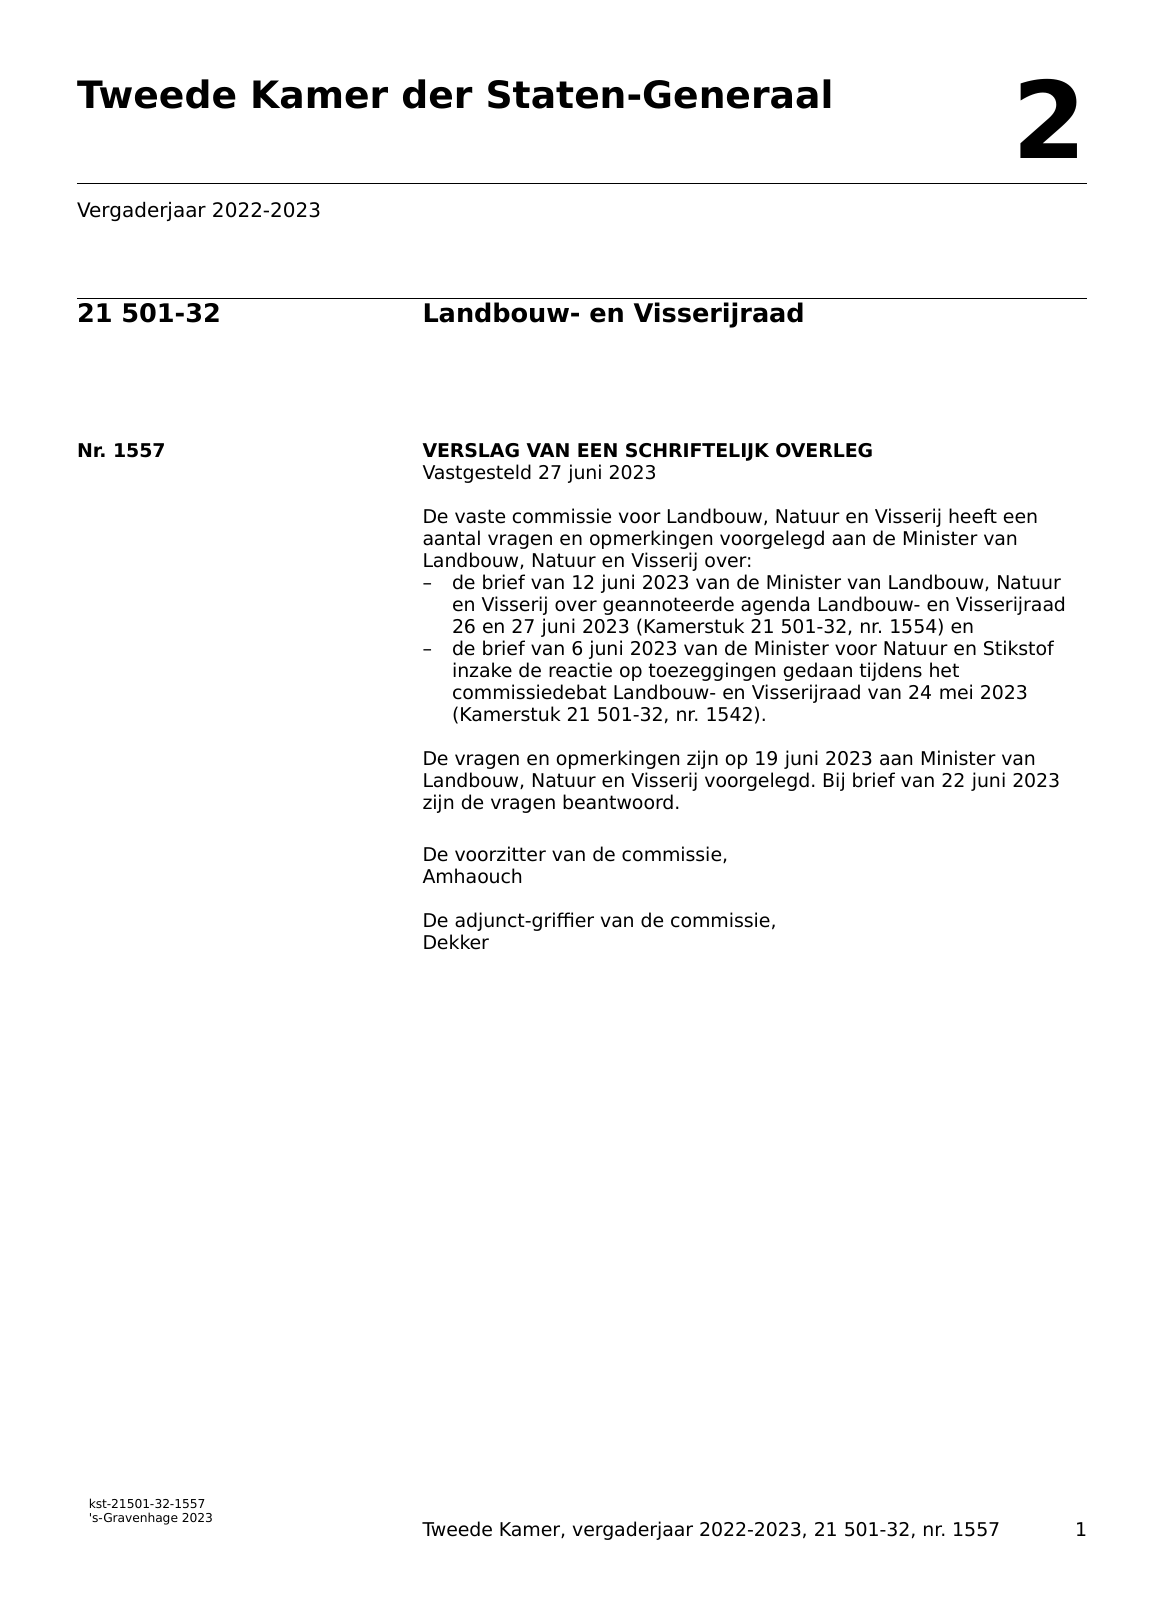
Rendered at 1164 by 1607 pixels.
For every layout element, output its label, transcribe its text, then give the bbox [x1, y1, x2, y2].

text De vragen en opmerkingen zijn op 19 juni 2023 aan Minister van Landbouw, Natuur en Visserij voorgelegd. Bij brief van 22 juni 2023 zijn de vragen beantwoord. [422, 748, 1087, 814]
text De vaste commissie voor Landbouw, Natuur en Visserij heeft een aantal vragen en opmerkingen voorgelegd aan de Minister van Landbouw, Natuur en Visserij over: [422, 506, 1087, 572]
subtitle Nr. 1557 VERSLAG VAN EEN SCHRIFTELIJK OVERLEG [77, 440, 1087, 462]
table_header Tweede Kamer der Staten-Generaal [77, 59, 886, 183]
text kst-21501-32-1557 [88, 1497, 323, 1511]
text – de brief van 6 juni 2023 van de Minister voor Natuur en Stikstof inzake de reactie op toezeggingen gedaan tijdens het commissiedebat Landbouw- en Visserijraad van 24 mei 2023 (Kamerstuk 21 501-32, nr. 1542). [422, 638, 1087, 726]
table_header 2 [886, 59, 1087, 183]
table_cell Vergaderjaar 2022-2023 [77, 184, 1087, 298]
text De voorzitter van de commissie, Amhaouch [422, 844, 1087, 888]
text Vastgesteld 27 juni 2023 [422, 462, 1087, 484]
text De adjunct-griffier van de commissie, Dekker [422, 910, 1087, 954]
text – de brief van 12 juni 2023 van de Minister van Landbouw, Natuur en Visserij over geannoteerde agenda Landbouw- en Visserijraad 26 en 27 juni 2023 (Kamerstuk 21 501-32, nr. 1554) en [422, 572, 1087, 638]
text 's-Gravenhage 2023 [88, 1511, 323, 1525]
subtitle 21 501-32 Landbouw- en Visserijraad [77, 299, 1087, 329]
